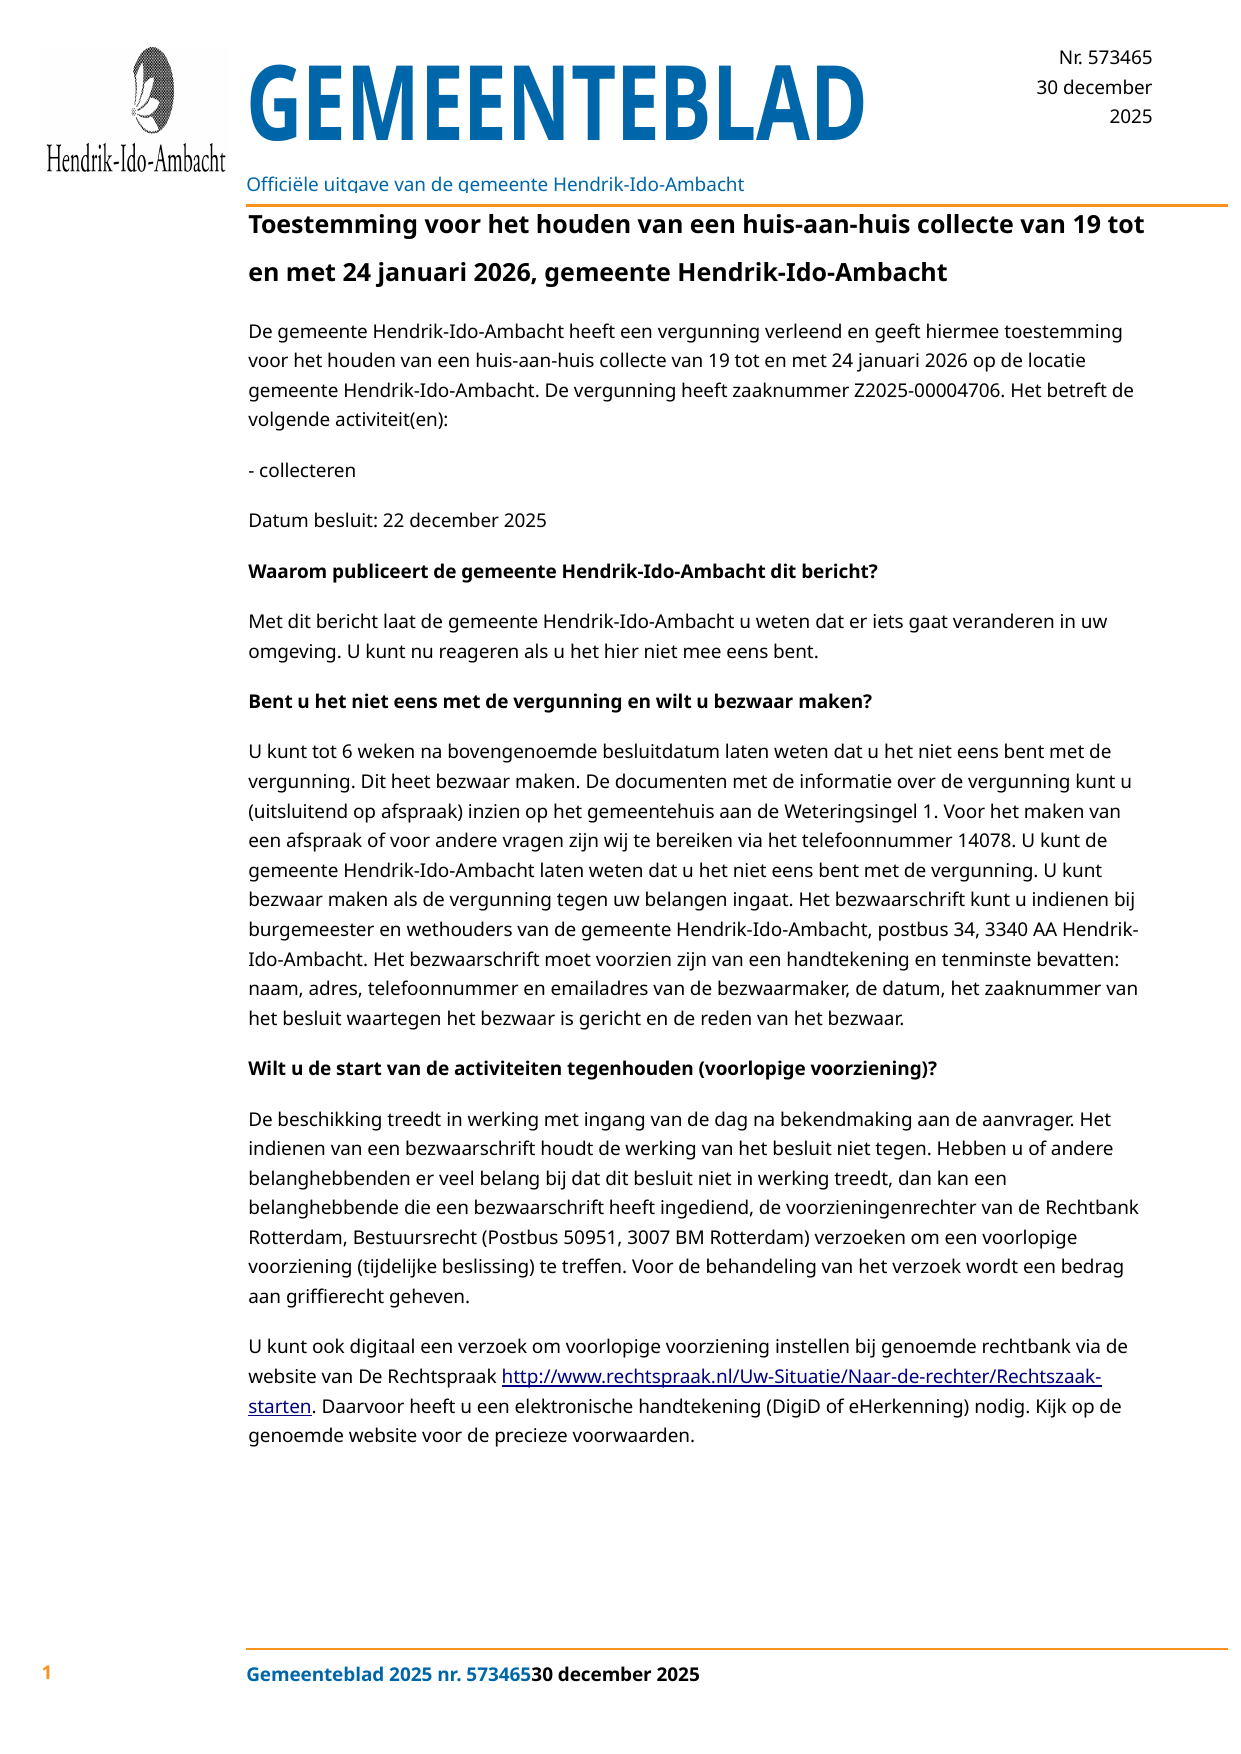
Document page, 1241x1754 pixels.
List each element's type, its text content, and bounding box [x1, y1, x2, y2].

text U kunt tot 6 weken na bovengenoemde besluitdatum laten weten dat u het niet eens bent met de vergunning. Dit heet bezwaar maken. De documenten met de informatie over de vergunning kunt u (uitsluitend op afspraak) inzien op het gemeentehuis aan de Weteringsingel 1. Voor het maken van een afspraak of voor andere vragen zijn wij te bereiken via het telefoonnummer 14078. U kunt de gemeente Hendrik-Ido-Ambacht laten weten dat u het niet eens bent met de vergunning. U kunt bezwaar maken als de vergunning tegen uw belangen ingaat. Het bezwaarschrift kunt u indienen bij burgemeester en wethouders van de gemeente Hendrik-Ido-Ambacht, postbus 34, 3340 AA Hendrik-Ido-Ambacht. Het bezwaarschrift moet voorzien zijn van een handtekening en tenminste bevatten: naam, adres, telefoonnummer en emailadres van de bezwaarmaker, de datum, het zaaknummer van het besluit waartegen het bezwaar is gericht en de reden van het bezwaar. [248, 739, 1152, 1031]
text - collecteren [248, 457, 1152, 483]
picture [41, 47, 231, 172]
text De gemeente Hendrik-Ido-Ambacht heeft een vergunning verleend en geeft hiermee toestemming voor het houden van een huis-aan-huis collecte van 19 tot en met 24 januari 2026 op de locatie gemeente Hendrik-Ido-Ambacht. De vergunning heeft zaaknummer Z2025-00004706. Het betreft de volgende activiteit(en): [248, 318, 1152, 432]
text Toestemming voor het houden van een huis-aan-huis collecte van 19 tot en met 24 januari 2026, gemeente Hendrik-Ido-Ambacht [248, 207, 1152, 288]
text Waarom publiceert de gemeente Hendrik-Ido-Ambacht dit bericht? [248, 558, 1152, 584]
text Datum besluit: 22 december 2025 [248, 507, 1152, 533]
text Met dit bericht laat de gemeente Hendrik-Ido-Ambacht u weten dat er iets gaat veranderen in uw omgeving. U kunt nu reageren als u het hier niet mee eens bent. [248, 608, 1152, 664]
text Bent u het niet eens met de vergunning en wilt u bezwaar maken? [248, 688, 1152, 714]
text U kunt ook digitaal een verzoek om voorlopige voorziening instellen bij genoemde rechtbank via de website van De Rechtspraak http://www.rechtspraak.nl/Uw-Situatie/Naar-de-rechter/Rechtszaak-starten. Daarvoor heeft u een elektronische handtekening (DigiD of eHerkenning) nodig. Kijk op de genoemde website voor de precieze voorwaarden. [248, 1334, 1152, 1448]
text De beschikking treedt in werking met ingang van de dag na bekendmaking aan de aanvrager. Het indienen van een bezwaarschrift houdt de werking van het besluit niet tegen. Hebben u of andere belanghebbenden er veel belang bij dat dit besluit niet in werking treedt, dan kan een belanghebbende die een bezwaarschrift heeft ingediend, de voorzieningenrechter van de Rechtbank Rotterdam, Bestuursrecht (Postbus 50951, 3007 BM Rotterdam) verzoeken om een voorlopige voorziening (tijdelijke beslissing) te treffen. Voor de behandeling van het verzoek wordt een bedrag aan griffierecht geheven. [248, 1106, 1152, 1309]
text Wilt u de start van de activiteiten tegenhouden (voorlopige voorziening)? [248, 1055, 1152, 1081]
